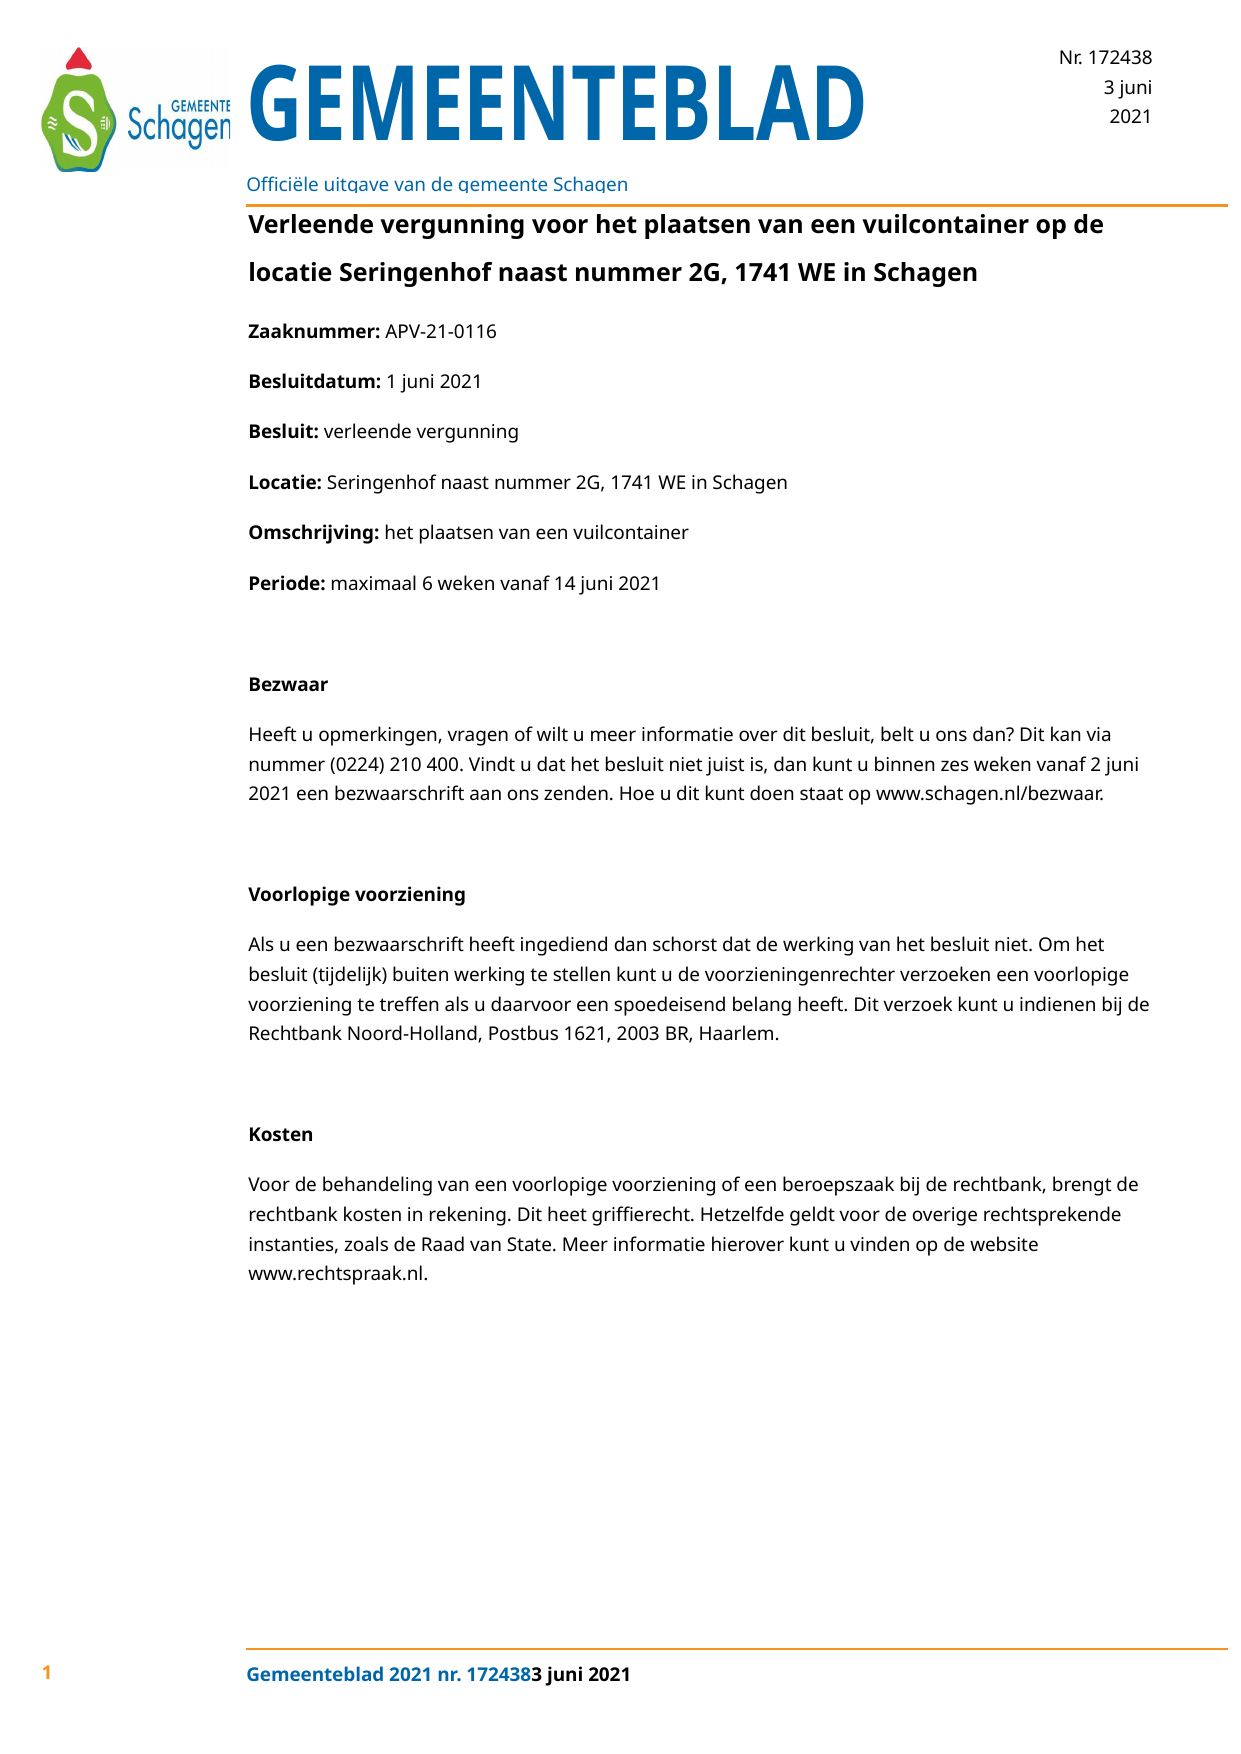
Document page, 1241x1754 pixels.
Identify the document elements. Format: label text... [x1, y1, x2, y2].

text Voorlopige voorziening [248, 881, 1152, 907]
text Heeft u opmerkingen, vragen of wilt u meer informatie over dit besluit, belt u ons dan? Dit kan via nummer (0224) 210 400. Vindt u dat het besluit niet juist is, dan kunt u binnen zes weken vanaf 2 juni 2021 een bezwaarschrift aan ons zenden. Hoe u dit kunt doen staat op www.schagen.nl/bezwaar. [248, 721, 1152, 806]
text Locatie: Seringenhof naast nummer 2G, 1741 WE in Schagen [248, 469, 1152, 495]
text Als u een bezwaarschrift heeft ingediend dan schorst dat de werking van het besluit niet. Om het besluit (tijdelijk) buiten werking te stellen kunt u de voorzieningenrechter verzoeken een voorlopige voorziening te treffen als u daarvoor een spoedeisend belang heeft. Dit verzoek kunt u indienen bij de Rechtbank Noord-Holland, Postbus 1621, 2003 BR, Haarlem. [248, 932, 1152, 1046]
text Besluit: verleende vergunning [248, 419, 1152, 444]
picture [41, 47, 231, 172]
text Besluitdatum: 1 juni 2021 [248, 368, 1152, 394]
text Kosten [248, 1121, 1152, 1147]
text Voor de behandeling van een voorlopige voorziening of een beroepszaak bij de rechtbank, brengt de rechtbank kosten in rekening. Dit heet griffierecht. Hetzelfde geldt voor de overige rechtsprekende instanties, zoals de Raad van State. Meer informatie hierover kunt u vinden op de website www.rechtspraak.nl. [248, 1172, 1152, 1286]
text Omschrijving: het plaatsen van een vuilcontainer [248, 519, 1152, 545]
text Bezwaar [248, 671, 1152, 697]
text Zaaknummer: APV-21-0116 [248, 318, 1152, 344]
text Verleende vergunning voor het plaatsen van een vuilcontainer op de locatie Seringenhof naast nummer 2G, 1741 WE in Schagen [248, 207, 1152, 288]
text Periode: maximaal 6 weken vanaf 14 juni 2021 [248, 570, 1152, 596]
